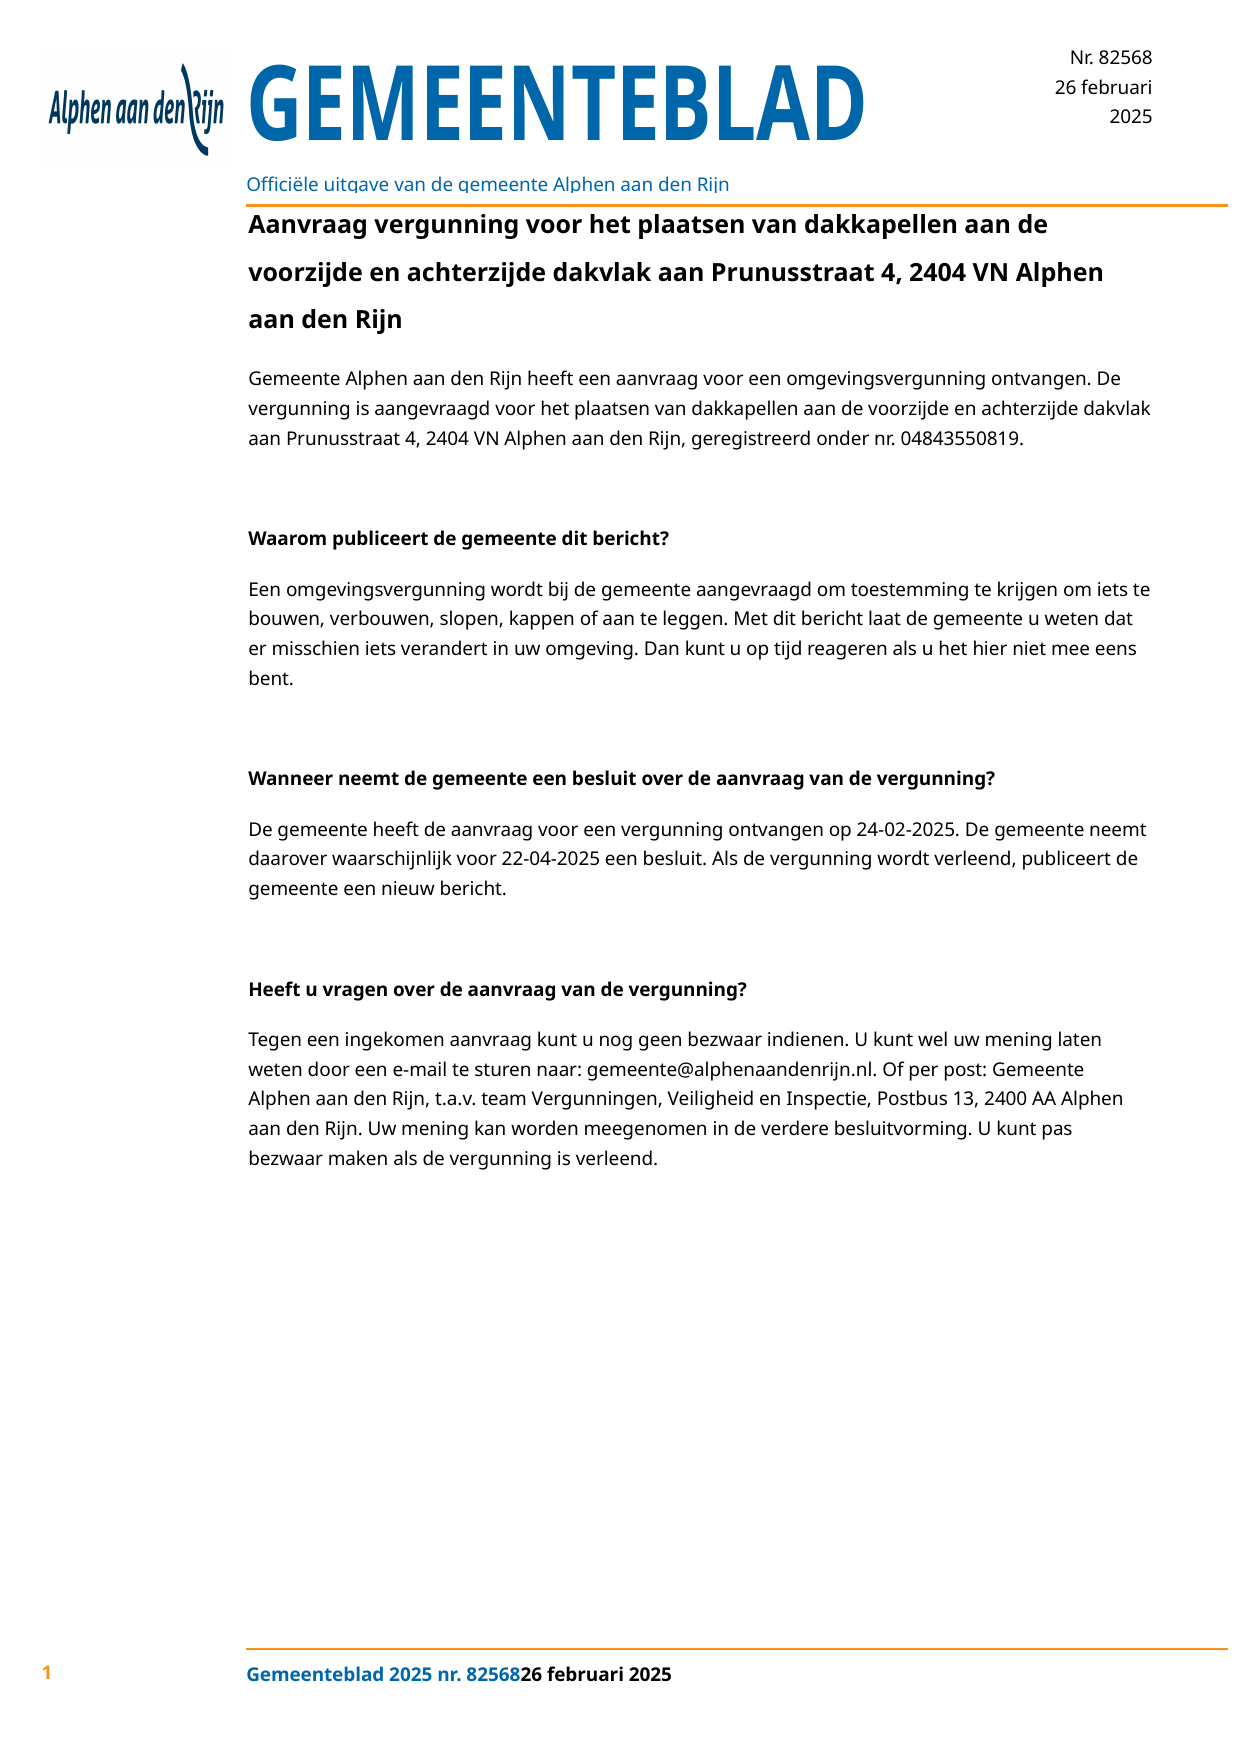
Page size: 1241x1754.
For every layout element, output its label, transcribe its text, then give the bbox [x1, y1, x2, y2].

text Wanneer neemt de gemeente een besluit over de aanvraag van de vergunning? [248, 766, 1152, 791]
text De gemeente heeft de aanvraag voor een vergunning ontvangen op 24-02-2025. De gemeente neemt daarover waarschijnlijk voor 22-04-2025 een besluit. Als de vergunning wordt verleend, publiceert de gemeente een nieuw bericht. [248, 816, 1152, 901]
text Waarom publiceert de gemeente dit bericht? [248, 526, 1152, 551]
text Tegen een ingekomen aanvraag kunt u nog geen bezwaar indienen. U kunt wel uw mening laten weten door een e-mail te sturen naar: gemeente@alphenaandenrijn.nl. Of per post: Gemeente Alphen aan den Rijn, t.a.v. team Vergunningen, Veiligheid en Inspectie, Postbus 13, 2400 AA Alphen aan den Rijn. Uw mening kan worden meegenomen in de verdere besluitvorming. U kunt pas bezwaar maken als de vergunning is verleend. [248, 1026, 1152, 1170]
text Heeft u vragen over de aanvraag van de vergunning? [248, 976, 1152, 1002]
picture [41, 47, 231, 172]
text Gemeente Alphen aan den Rijn heeft een aanvraag voor een omgevingsvergunning ontvangen. De vergunning is aangevraagd voor het plaatsen van dakkapellen aan de voorzijde en achterzijde dakvlak aan Prunusstraat 4, 2404 VN Alphen aan den Rijn, geregistreerd onder nr. 04843550819. [248, 366, 1152, 450]
text Een omgevingsvergunning wordt bij de gemeente aangevraagd om toestemming te krijgen om iets te bouwen, verbouwen, slopen, kappen of aan te leggen. Met dit bericht laat de gemeente u weten dat er misschien iets verandert in uw omgeving. Dan kunt u op tijd reageren als u het hier niet mee eens bent. [248, 576, 1152, 690]
text Aanvraag vergunning voor het plaatsen van dakkapellen aan de voorzijde en achterzijde dakvlak aan Prunusstraat 4, 2404 VN Alphen aan den Rijn [248, 207, 1152, 336]
